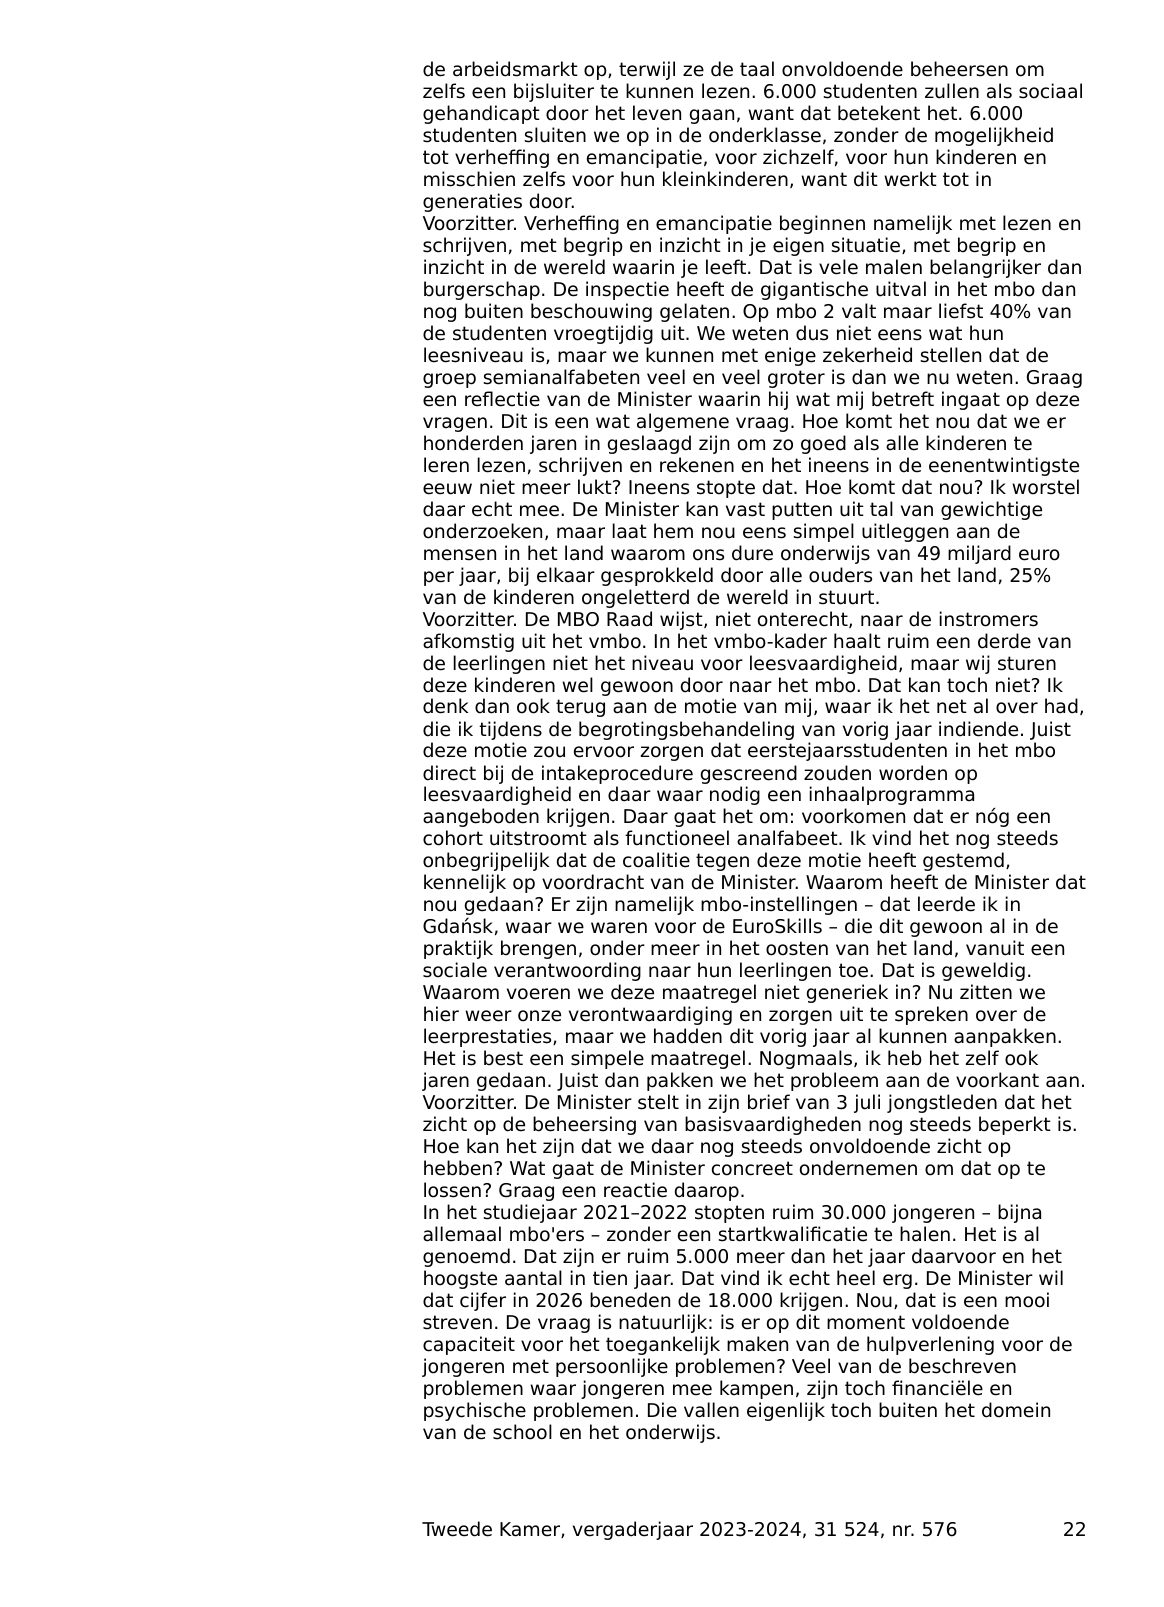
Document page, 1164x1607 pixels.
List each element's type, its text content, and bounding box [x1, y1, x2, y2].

text Voorzitter. Verheffing en emancipatie beginnen namelijk met lezen en schrijven, met begrip en inzicht in je eigen situatie, met begrip en inzicht in de wereld waarin je leeft. Dat is vele malen belangrijker dan burgerschap. De inspectie heeft de gigantische uitval in het mbo dan nog buiten beschouwing gelaten. Op mbo 2 valt maar liefst 40% van de studenten vroegtijdig uit. We weten dus niet eens wat hun leesniveau is, maar we kunnen met enige zekerheid stellen dat de groep semianalfabeten veel en veel groter is dan we nu weten. Graag een reflectie van de Minister waarin hij wat mij betreft ingaat op deze vragen. Dit is een wat algemene vraag. Hoe komt het nou dat we er honderden jaren in geslaagd zijn om zo goed als alle kinderen te leren lezen, schrijven en rekenen en het ineens in de eenentwintigste eeuw niet meer lukt? Ineens stopte dat. Hoe komt dat nou? Ik worstel daar echt mee. De Minister kan vast putten uit tal van gewichtige onderzoeken, maar laat hem nou eens simpel uitleggen aan de mensen in het land waarom ons dure onderwijs van 49 miljard euro per jaar, bij elkaar gesprokkeld door alle ouders van het land, 25% van de kinderen ongeletterd de wereld in stuurt. [422, 213, 1087, 608]
text de arbeidsmarkt op, terwijl ze de taal onvoldoende beheersen om zelfs een bijsluiter te kunnen lezen. 6.000 studenten zullen als sociaal gehandicapt door het leven gaan, want dat betekent het. 6.000 studenten sluiten we op in de onderklasse, zonder de mogelijkheid tot verheffing en emancipatie, voor zichzelf, voor hun kinderen en misschien zelfs voor hun kleinkinderen, want dit werkt tot in generaties door. [422, 59, 1087, 213]
text Voorzitter. De MBO Raad wijst, niet onterecht, naar de instromers afkomstig uit het vmbo. In het vmbo-kader haalt ruim een derde van de leerlingen niet het niveau voor leesvaardigheid, maar wij sturen deze kinderen wel gewoon door naar het mbo. Dat kan toch niet? Ik denk dan ook terug aan de motie van mij, waar ik het net al over had, die ik tijdens de begrotingsbehandeling van vorig jaar indiende. Juist deze motie zou ervoor zorgen dat eerstejaarsstudenten in het mbo direct bij de intakeprocedure gescreend zouden worden op leesvaardigheid en daar waar nodig een inhaalprogramma aangeboden krijgen. Daar gaat het om: voorkomen dat er nóg een cohort uitstroomt als functioneel analfabeet. Ik vind het nog steeds onbegrijpelijk dat de coalitie tegen deze motie heeft gestemd, kennelijk op voordracht van de Minister. Waarom heeft de Minister dat nou gedaan? Er zijn namelijk mbo-instellingen – dat leerde ik in Gdańsk, waar we waren voor de EuroSkills – die dit gewoon al in de praktijk brengen, onder meer in het oosten van het land, vanuit een sociale verantwoording naar hun leerlingen toe. Dat is geweldig. Waarom voeren we deze maatregel niet generiek in? Nu zitten we hier weer onze verontwaardiging en zorgen uit te spreken over de leerprestaties, maar we hadden dit vorig jaar al kunnen aanpakken. Het is best een simpele maatregel. Nogmaals, ik heb het zelf ook jaren gedaan. Juist dan pakken we het probleem aan de voorkant aan. [422, 608, 1087, 1092]
text Voorzitter. De Minister stelt in zijn brief van 3 juli jongstleden dat het zicht op de beheersing van basisvaardigheden nog steeds beperkt is. Hoe kan het zijn dat we daar nog steeds onvoldoende zicht op hebben? Wat gaat de Minister concreet ondernemen om dat op te lossen? Graag een reactie daarop. [422, 1092, 1087, 1202]
text In het studiejaar 2021–2022 stopten ruim 30.000 jongeren – bijna allemaal mbo'ers – zonder een startkwalificatie te halen. Het is al genoemd. Dat zijn er ruim 5.000 meer dan het jaar daarvoor en het hoogste aantal in tien jaar. Dat vind ik echt heel erg. De Minister wil dat cijfer in 2026 beneden de 18.000 krijgen. Nou, dat is een mooi streven. De vraag is natuurlijk: is er op dit moment voldoende capaciteit voor het toegankelijk maken van de hulpverlening voor de jongeren met persoonlijke problemen? Veel van de beschreven problemen waar jongeren mee kampen, zijn toch financiële en psychische problemen. Die vallen eigenlijk toch buiten het domein van de school en het onderwijs. [422, 1202, 1087, 1444]
